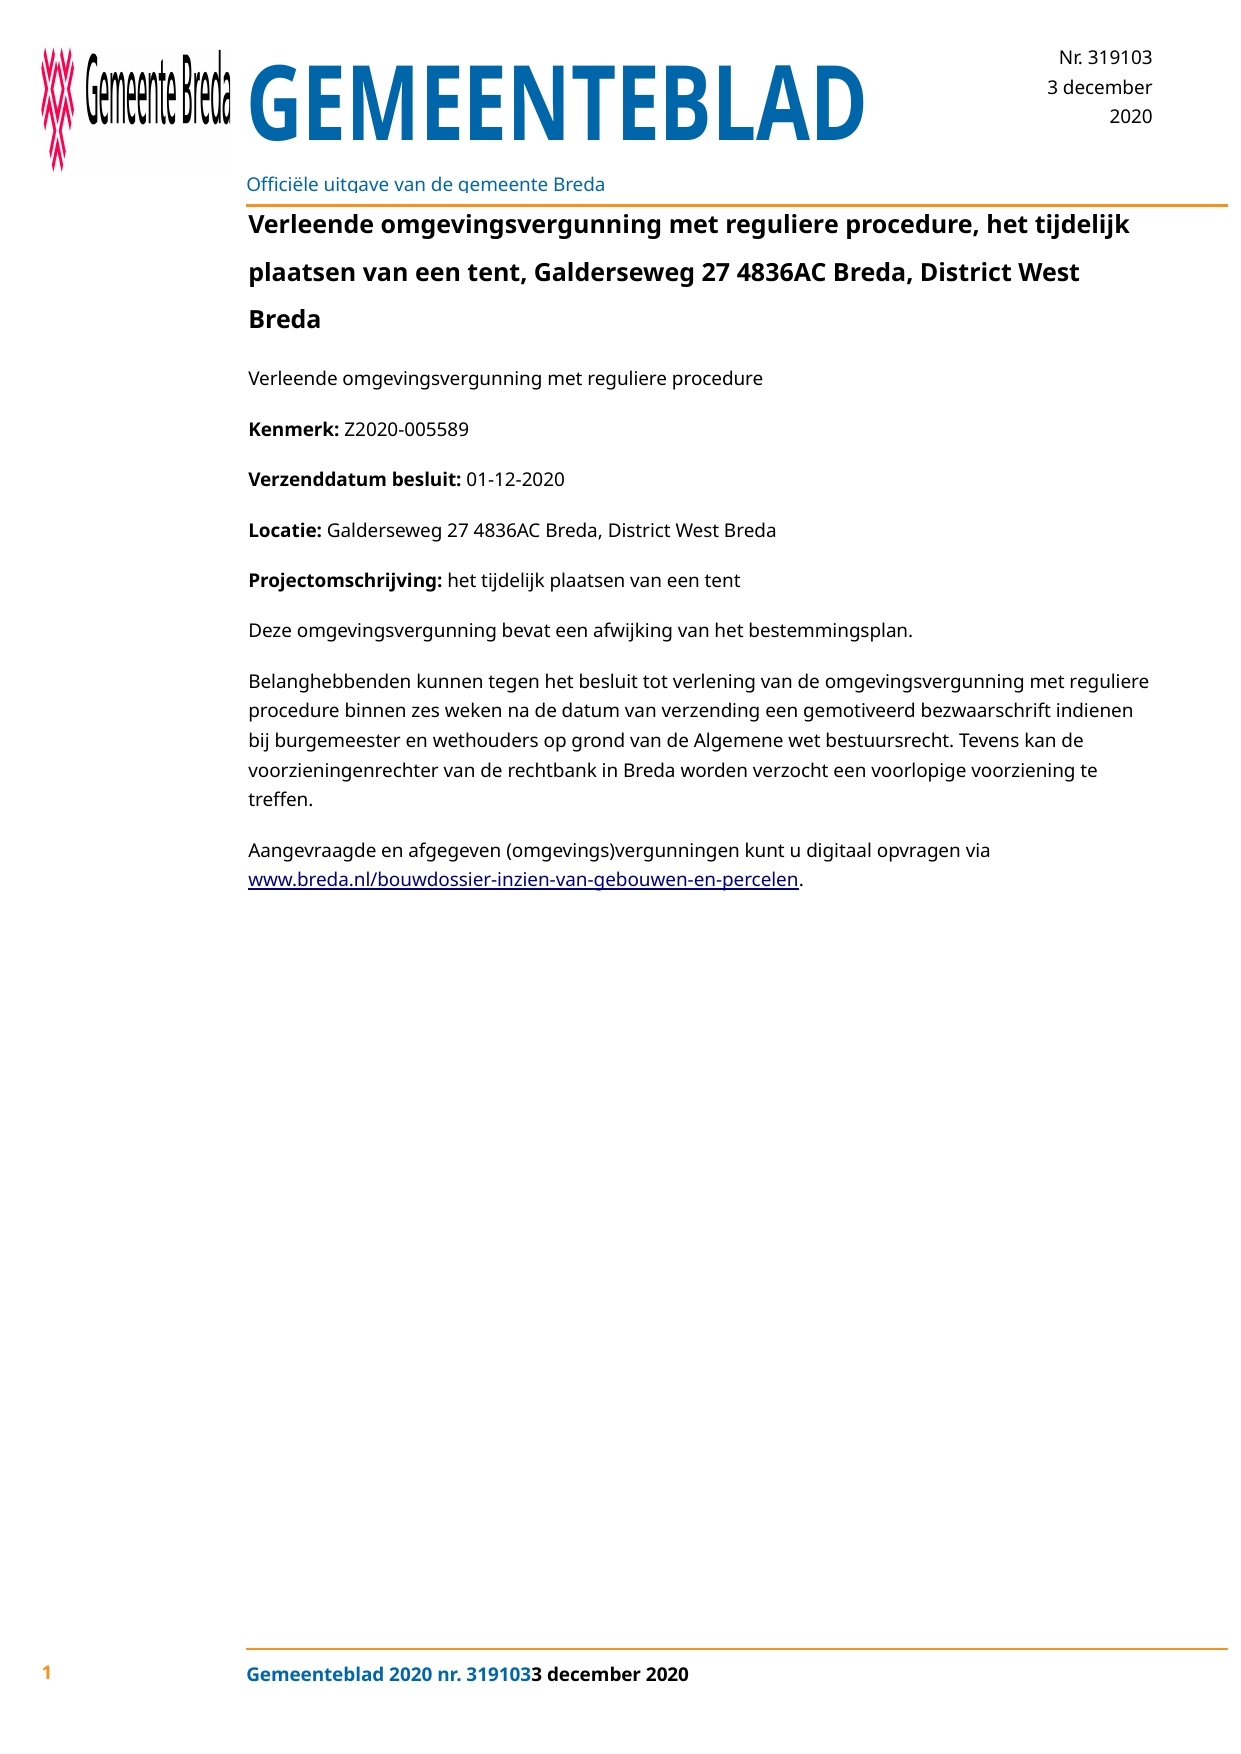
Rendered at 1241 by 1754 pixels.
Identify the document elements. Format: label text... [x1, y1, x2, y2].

picture [41, 47, 231, 172]
text Deze omgevingsvergunning bevat een afwijking van het bestemmingsplan. [248, 618, 1152, 643]
text Belanghebbenden kunnen tegen het besluit tot verlening van de omgevingsvergunning met reguliere procedure binnen zes weken na de datum van verzending een gemotiveerd bezwaarschrift indienen bij burgemeester en wethouders op grond van de Algemene wet bestuursrecht. Tevens kan de voorzieningenrechter van de rechtbank in Breda worden verzocht een voorlopige voorziening te treffen. [248, 668, 1152, 812]
text Verleende omgevingsvergunning met reguliere procedure, het tijdelijk plaatsen van een tent, Galderseweg 27 4836AC Breda, District West Breda [248, 207, 1152, 336]
text Verleende omgevingsvergunning met reguliere procedure [248, 366, 1152, 391]
text Kenmerk: Z2020-005589 [248, 416, 1152, 442]
text Aangevraagde en afgegeven (omgevings)vergunningen kunt u digitaal opvragen via www.breda.nl/bouwdossier-inzien-van-gebouwen-en-percelen. [248, 837, 1152, 892]
text Verzenddatum besluit: 01-12-2020 [248, 466, 1152, 492]
text Locatie: Galderseweg 27 4836AC Breda, District West Breda [248, 517, 1152, 542]
text Projectomschrijving: het tijdelijk plaatsen van een tent [248, 567, 1152, 593]
